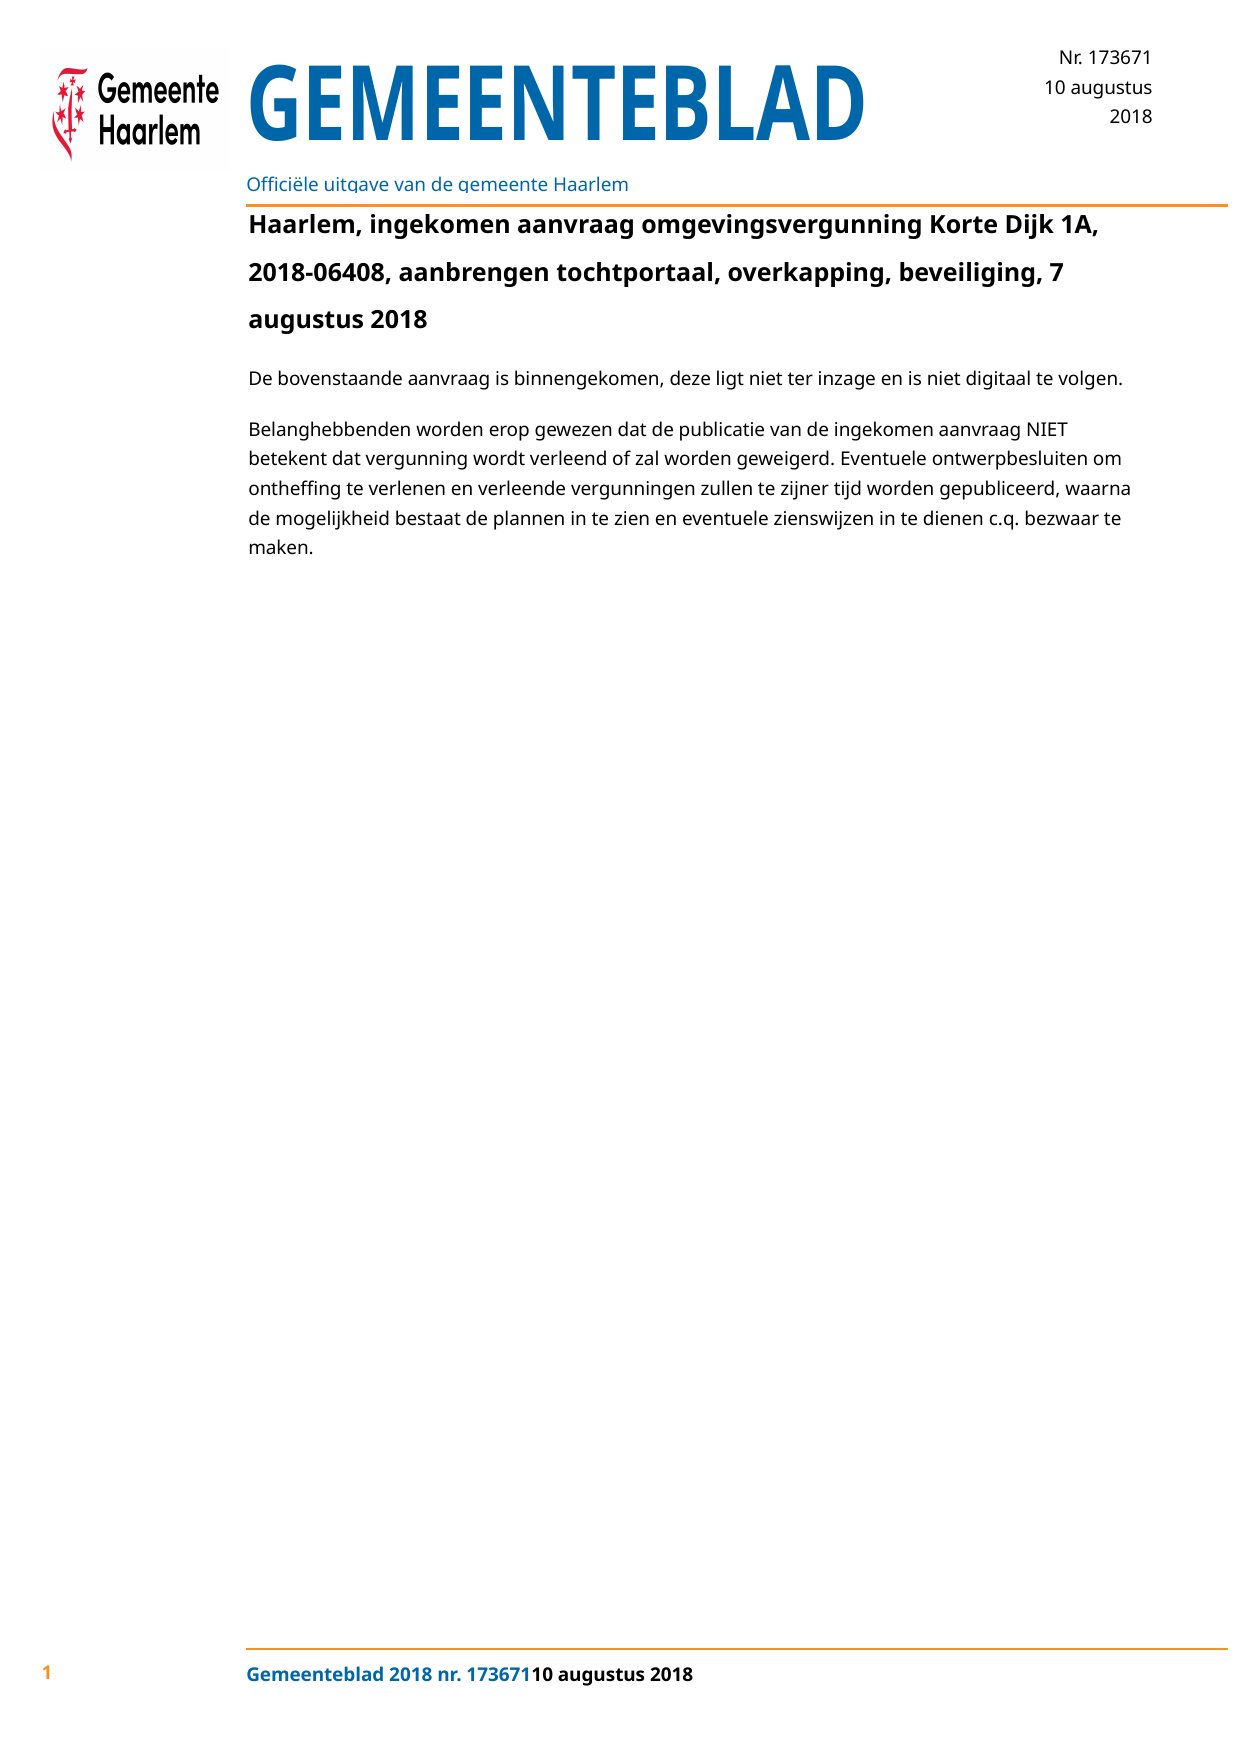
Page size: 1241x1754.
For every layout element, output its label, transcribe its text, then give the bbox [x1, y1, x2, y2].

picture [41, 47, 231, 172]
text Haarlem, ingekomen aanvraag omgevingsvergunning Korte Dijk 1A, 2018-06408, aanbrengen tochtportaal, overkapping, beveiliging, 7 augustus 2018 [248, 207, 1152, 336]
text De bovenstaande aanvraag is binnengekomen, deze ligt niet ter inzage en is niet digitaal te volgen. [248, 366, 1152, 391]
text Belanghebbenden worden erop gewezen dat de publicatie van de ingekomen aanvraag NIET betekent dat vergunning wordt verleend of zal worden geweigerd. Eventuele ontwerpbesluiten om ontheffing te verlenen en verleende vergunningen zullen te zijner tijd worden gepubliceerd, waarna de mogelijkheid bestaat de plannen in te zien en eventuele zienswijzen in te dienen c.q. bezwaar te maken. [248, 416, 1152, 560]
